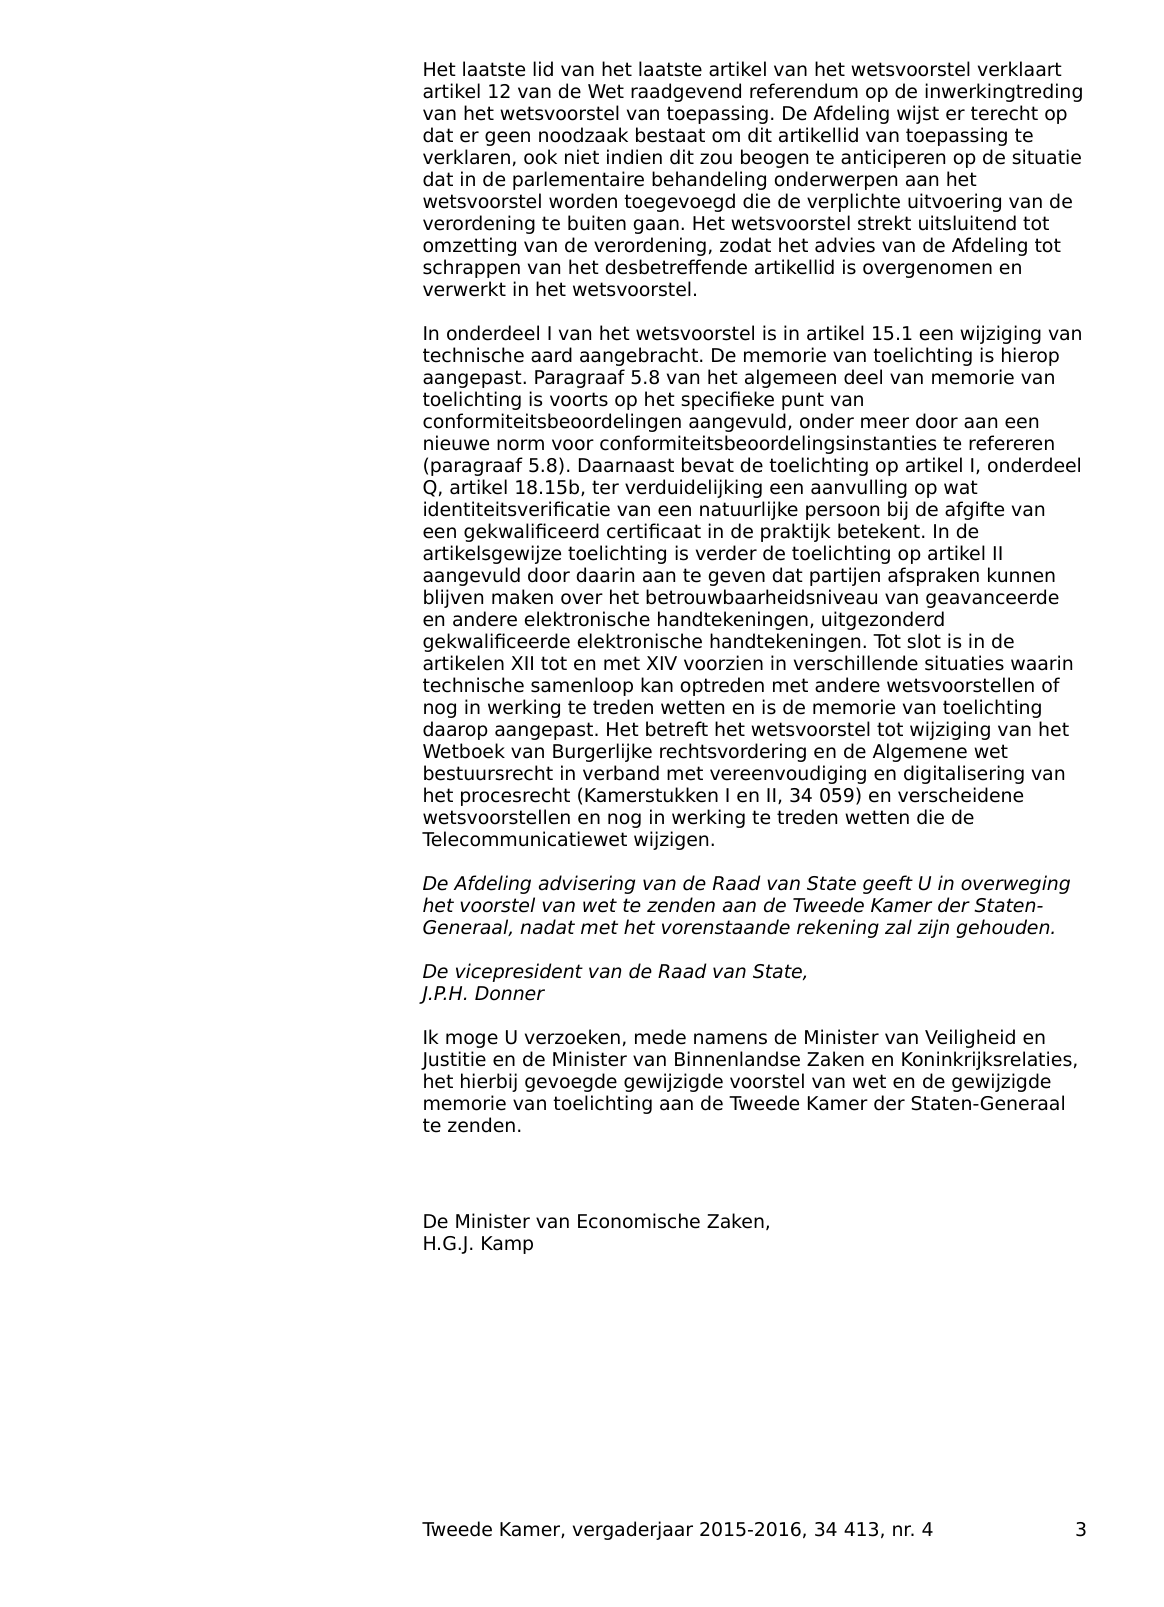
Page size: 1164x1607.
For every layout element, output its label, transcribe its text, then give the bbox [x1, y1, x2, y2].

text Ik moge U verzoeken, mede namens de Minister van Veiligheid en Justitie en de Minister van Binnenlandse Zaken en Koninkrijksrelaties, het hierbij gevoegde gewijzigde voorstel van wet en de gewijzigde memorie van toelichting aan de Tweede Kamer der Staten-Generaal te zenden. [422, 1027, 1087, 1137]
text De vicepresident van de Raad van State, [422, 961, 1087, 983]
text De Afdeling advisering van de Raad van State geeft U in overweging het voorstel van wet te zenden aan de Tweede Kamer der Staten-Generaal, nadat met het vorenstaande rekening zal zijn gehouden. [422, 873, 1087, 939]
text In onderdeel I van het wetsvoorstel is in artikel 15.1 een wijziging van technische aard aangebracht. De memorie van toelichting is hierop aangepast. Paragraaf 5.8 van het algemeen deel van memorie van toelichting is voorts op het specifieke punt van conformiteitsbeoordelingen aangevuld, onder meer door aan een nieuwe norm voor conformiteitsbeoordelingsinstanties te refereren (paragraaf 5.8). Daarnaast bevat de toelichting op artikel I, onderdeel Q, artikel 18.15b, ter verduidelijking een aanvulling op wat identiteitsverificatie van een natuurlijke persoon bij de afgifte van een gekwalificeerd certificaat in de praktijk betekent. In de artikelsgewijze toelichting is verder de toelichting op artikel II aangevuld door daarin aan te geven dat partijen afspraken kunnen blijven maken over het betrouwbaarheidsniveau van geavanceerde en andere elektronische handtekeningen, uitgezonderd gekwalificeerde elektronische handtekeningen. Tot slot is in de artikelen XII tot en met XIV voorzien in verschillende situaties waarin technische samenloop kan optreden met andere wetsvoorstellen of nog in werking te treden wetten en is de memorie van toelichting daarop aangepast. Het betreft het wetsvoorstel tot wijziging van het Wetboek van Burgerlijke rechtsvordering en de Algemene wet bestuursrecht in verband met vereenvoudiging en digitalisering van het procesrecht (Kamerstukken I en II, 34 059) en verscheidene wetsvoorstellen en nog in werking te treden wetten die de Telecommunicatiewet wijzigen. [422, 323, 1087, 851]
text De Minister van Economische Zaken, H.G.J. Kamp [422, 1211, 1087, 1255]
text J.P.H. Donner [422, 983, 1087, 1005]
text Het laatste lid van het laatste artikel van het wetsvoorstel verklaart artikel 12 van de Wet raadgevend referendum op de inwerkingtreding van het wetsvoorstel van toepassing. De Afdeling wijst er terecht op dat er geen noodzaak bestaat om dit artikellid van toepassing te verklaren, ook niet indien dit zou beogen te anticiperen op de situatie dat in de parlementaire behandeling onderwerpen aan het wetsvoorstel worden toegevoegd die de verplichte uitvoering van de verordening te buiten gaan. Het wetsvoorstel strekt uitsluitend tot omzetting van de verordening, zodat het advies van de Afdeling tot schrappen van het desbetreffende artikellid is overgenomen en verwerkt in het wetsvoorstel. [422, 59, 1087, 301]
